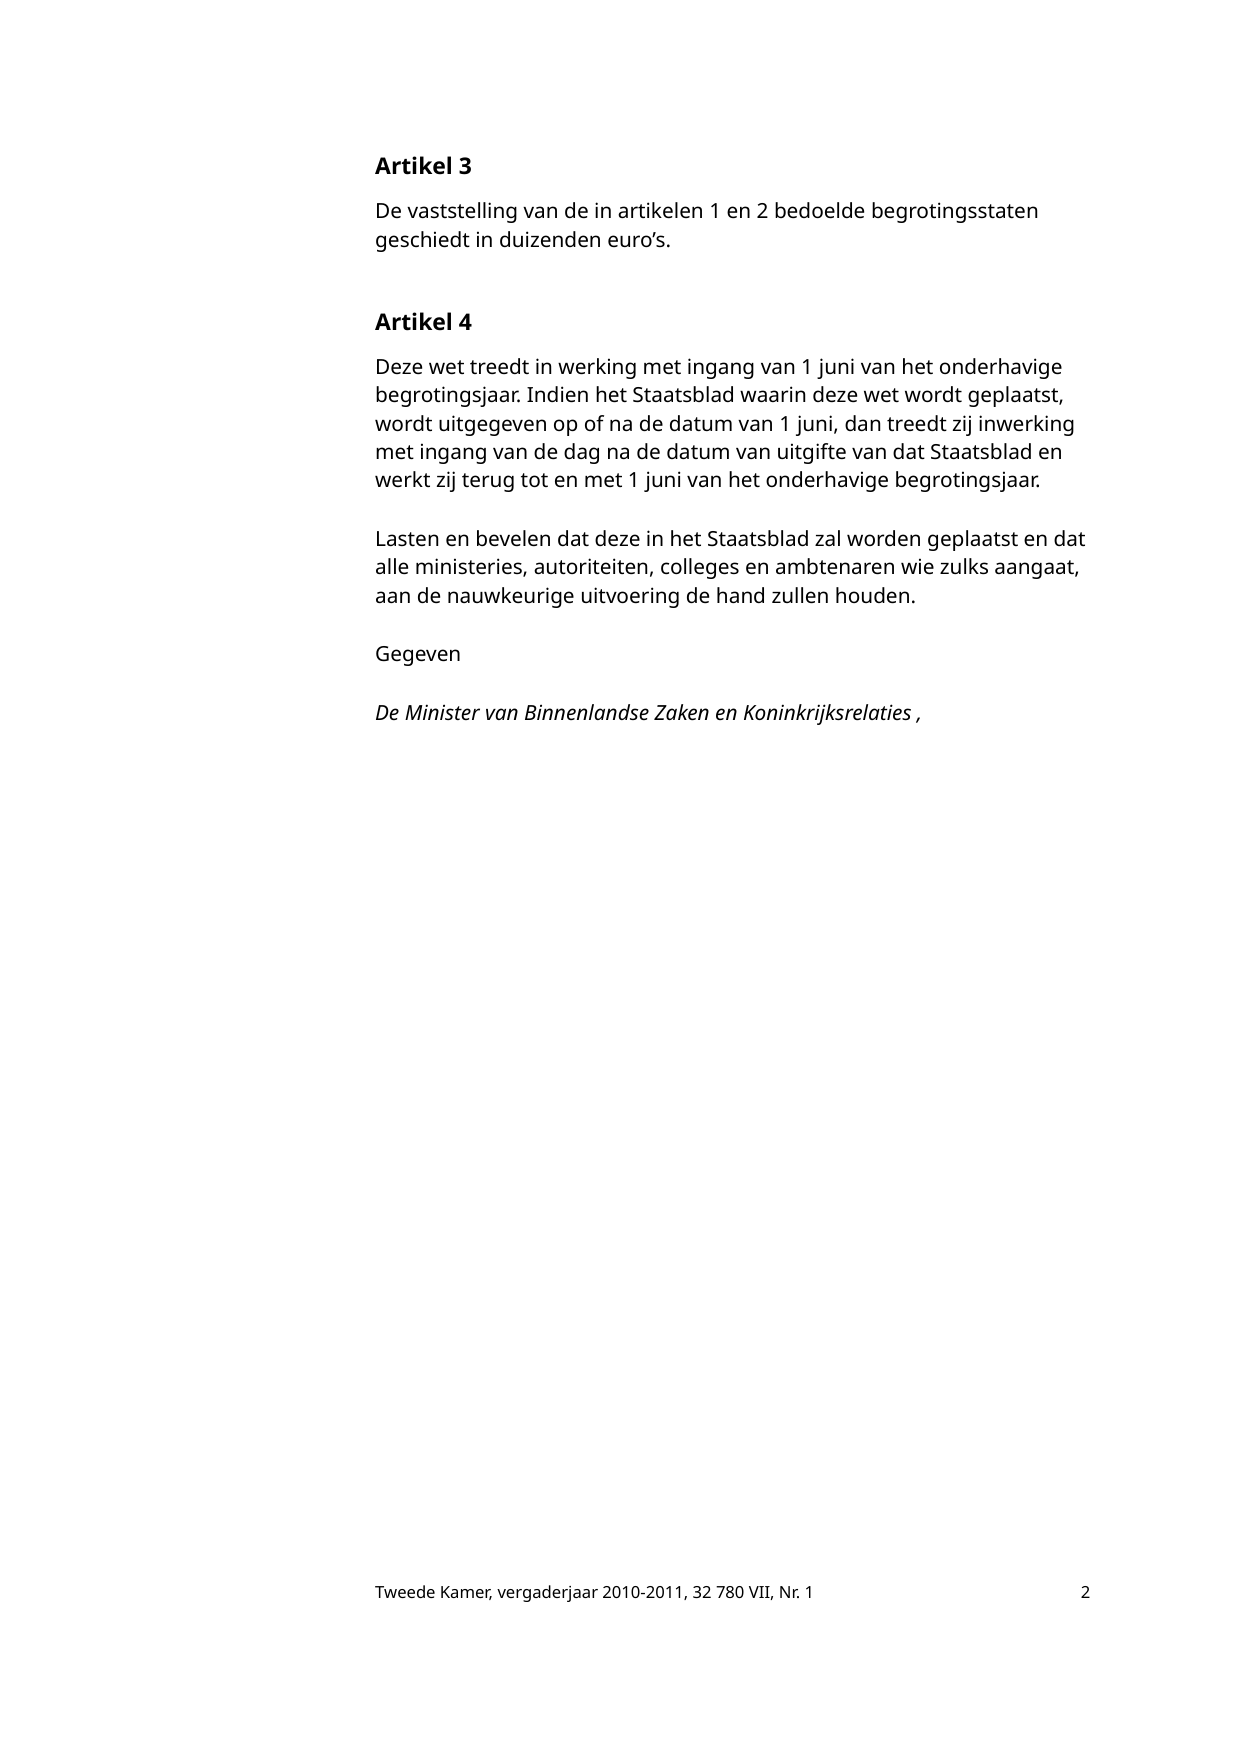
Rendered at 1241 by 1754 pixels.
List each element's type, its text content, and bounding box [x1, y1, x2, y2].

text Deze wet treedt in werking met ingang van 1 juni van het onderhavige begrotingsjaar. Indien het Staatsblad waarin deze wet wordt geplaatst, wordt uitgegeven op of na de datum van 1 juni, dan treedt zij inwerking met ingang van de dag na de datum van uitgifte van dat Staatsblad en werkt zij terug tot en met 1 juni van het onderhavige begrotingsjaar. [375, 352, 1090, 494]
subtitle Artikel 4 [375, 306, 1090, 337]
text Gegeven [375, 639, 1090, 668]
text De vaststelling van de in artikelen 1 en 2 bedoelde begrotingsstaten geschiedt in duizenden euro’s. [375, 196, 1090, 253]
text De Minister van Binnenlandse Zaken en Koninkrijksrelaties , [375, 698, 1090, 726]
text Lasten en bevelen dat deze in het Staatsblad zal worden geplaatst en dat alle ministeries, autoriteiten, colleges en ambtenaren wie zulks aangaat, aan de nauwkeurige uitvoering de hand zullen houden. [375, 524, 1090, 609]
subtitle Artikel 3 [375, 150, 1090, 181]
